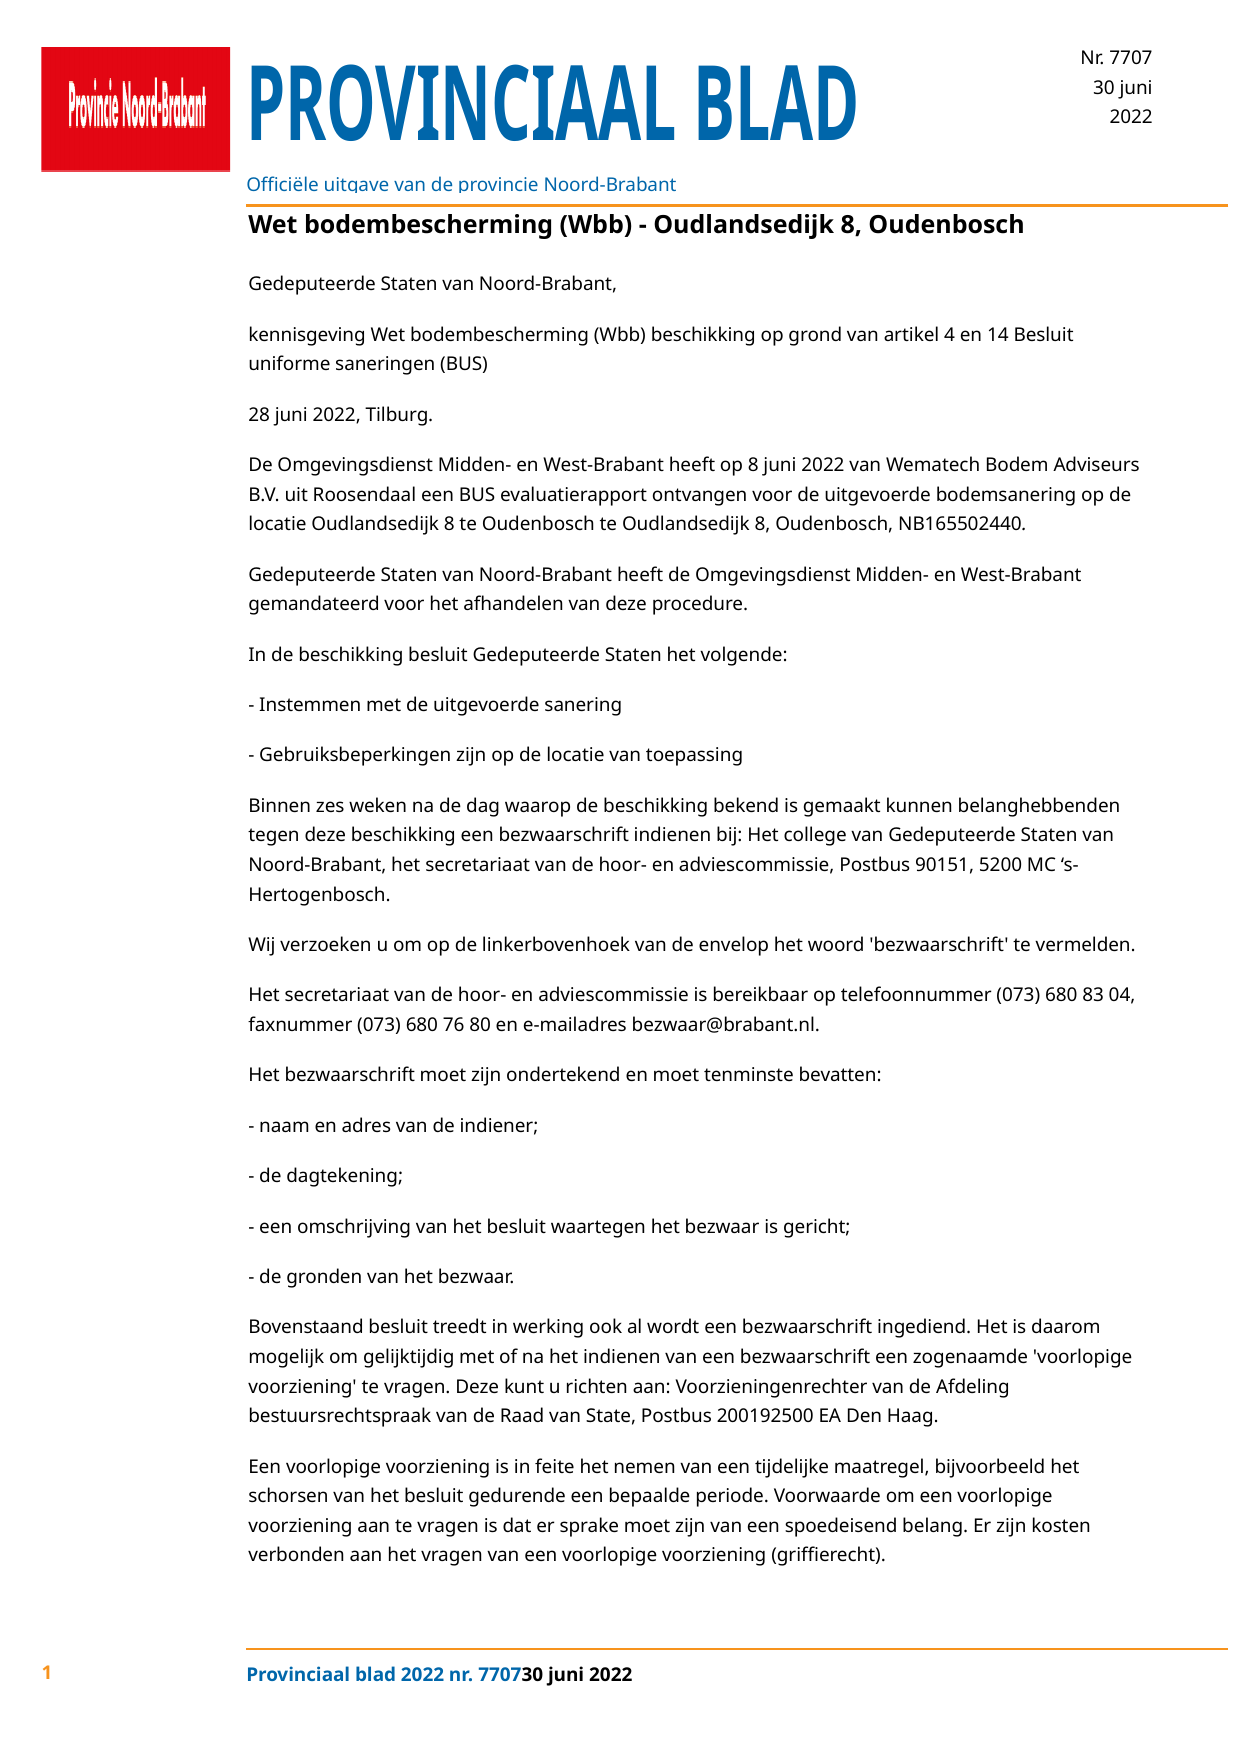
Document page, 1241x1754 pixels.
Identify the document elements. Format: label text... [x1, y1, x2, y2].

text Gedeputeerde Staten van Noord-Brabant, [248, 270, 1152, 296]
text De Omgevingsdienst Midden- en West-Brabant heeft op 8 juni 2022 van Wematech Bodem Adviseurs B.V. uit Roosendaal een BUS evaluatierapport ontvangen voor de uitgevoerde bodemsanering op de locatie Oudlandsedijk 8 te Oudenbosch te Oudlandsedijk 8, Oudenbosch, NB165502440. [248, 451, 1152, 536]
text Het bezwaarschrift moet zijn ondertekend en moet tenminste bevatten: [248, 1062, 1152, 1087]
text kennisgeving Wet bodembescherming (Wbb) beschikking op grond van artikel 4 en 14 Besluit uniforme saneringen (BUS) [248, 321, 1152, 376]
text Binnen zes weken na de dag waarop de beschikking bekend is gemaakt kunnen belanghebbenden tegen deze beschikking een bezwaarschrift indienen bij: Het college van Gedeputeerde Staten van Noord-Brabant, het secretariaat van de hoor- en adviescommissie, Postbus 90151, 5200 MC ‘s-Hertogenbosch. [248, 792, 1152, 906]
text Gedeputeerde Staten van Noord-Brabant heeft de Omgevingsdienst Midden- en West-Brabant gemandateerd voor het afhandelen van deze procedure. [248, 561, 1152, 616]
picture [41, 47, 231, 172]
text In de beschikking besluit Gedeputeerde Staten het volgende: [248, 641, 1152, 666]
text 28 juni 2022, Tilburg. [248, 401, 1152, 426]
text Bovenstaand besluit treedt in werking ook al wordt een bezwaarschrift ingediend. Het is daarom mogelijk om gelijktijdig met of na het indienen van een bezwaarschrift een zogenaamde 'voorlopige voorziening' te vragen. Deze kunt u richten aan: Voorzieningenrechter van de Afdeling bestuursrechtspraak van de Raad van State, Postbus 200192500 EA Den Haag. [248, 1314, 1152, 1428]
text - naam en adres van de indiener; [248, 1112, 1152, 1138]
text Wij verzoeken u om op de linkerbovenhoek van de envelop het woord 'bezwaarschrift' te vermelden. [248, 931, 1152, 957]
text Wet bodembescherming (Wbb) - Oudlandsedijk 8, Oudenbosch [248, 207, 1152, 241]
text - Gebruiksbeperkingen zijn op de locatie van toepassing [248, 742, 1152, 767]
text - de dagtekening; [248, 1162, 1152, 1188]
text - een omschrijving van het besluit waartegen het bezwaar is gericht; [248, 1213, 1152, 1238]
text Een voorlopige voorziening is in feite het nemen van een tijdelijke maatregel, bijvoorbeeld het schorsen van het besluit gedurende een bepaalde periode. Voorwaarde om een voorlopige voorziening aan te vragen is dat er sprake moet zijn van een spoedeisend belang. Er zijn kosten verbonden aan het vragen van een voorlopige voorziening (griffierecht). [248, 1453, 1152, 1567]
text - de gronden van het bezwaar. [248, 1263, 1152, 1289]
text - Instemmen met de uitgevoerde sanering [248, 691, 1152, 717]
text Het secretariaat van de hoor- en adviescommissie is bereikbaar op telefoonnummer (073) 680 83 04, faxnummer (073) 680 76 80 en e-mailadres bezwaar@brabant.nl. [248, 982, 1152, 1037]
